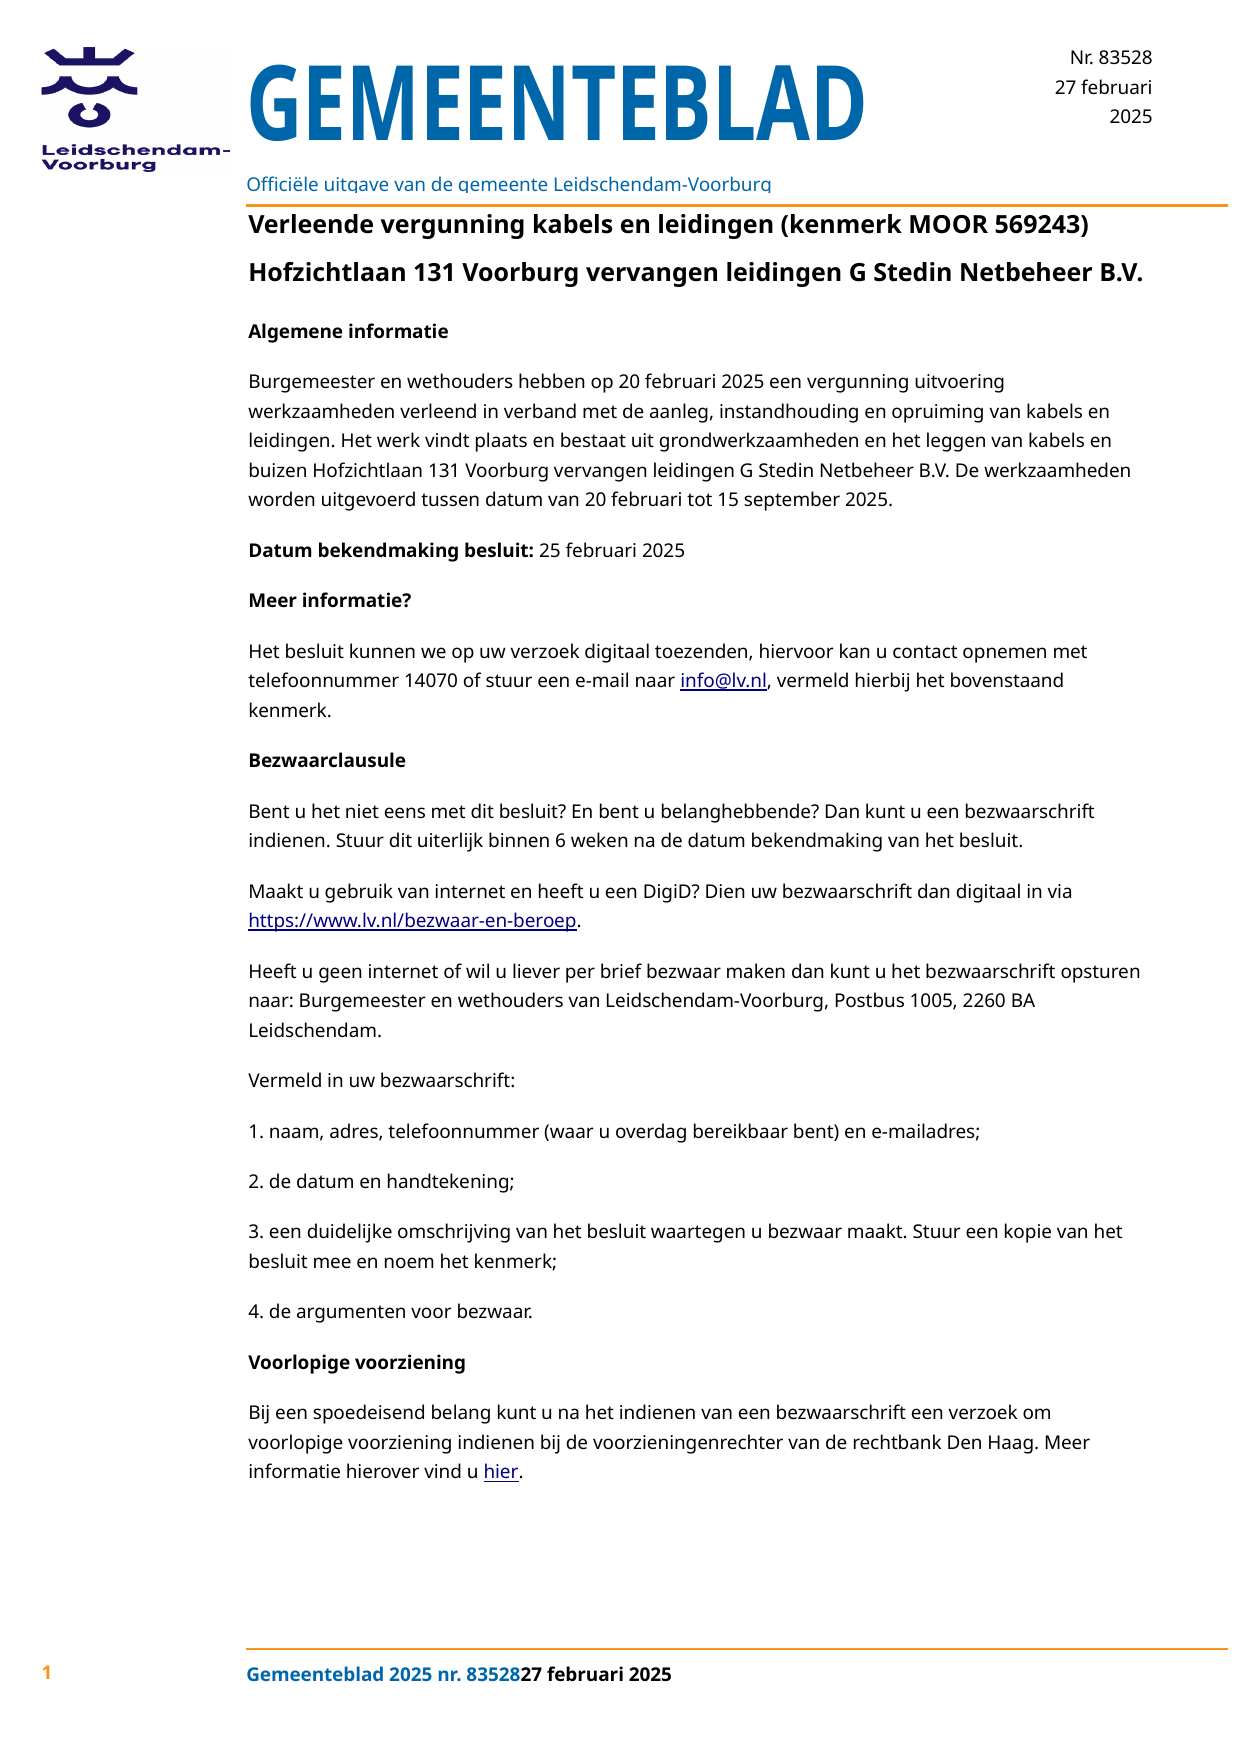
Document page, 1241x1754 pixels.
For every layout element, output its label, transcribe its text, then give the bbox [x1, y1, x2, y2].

text Datum bekendmaking besluit: 25 februari 2025 [248, 537, 1152, 563]
text Bezwaarclausule [248, 747, 1152, 773]
text 3. een duidelijke omschrijving van het besluit waartegen u bezwaar maakt. Stuur een kopie van het besluit mee en noem het kenmerk; [248, 1219, 1152, 1274]
text 1. naam, adres, telefoonnummer (waar u overdag bereikbaar bent) en e-mailadres; [248, 1118, 1152, 1144]
text Maakt u gebruik van internet en heeft u een DigiD? Dien uw bezwaarschrift dan digitaal in via https://www.lv.nl/bezwaar-en-beroep. [248, 878, 1152, 933]
text Voorlopige voorziening [248, 1349, 1152, 1375]
text Verleende vergunning kabels en leidingen (kenmerk MOOR 569243) Hofzichtlaan 131 Voorburg vervangen leidingen G Stedin Netbeheer B.V. [248, 207, 1152, 288]
text Algemene informatie [248, 318, 1152, 344]
text Burgemeester en wethouders hebben op 20 februari 2025 een vergunning uitvoering werkzaamheden verleend in verband met de aanleg, instandhouding en opruiming van kabels en leidingen. Het werk vindt plaats en bestaat uit grondwerkzaamheden en het leggen van kabels en buizen Hofzichtlaan 131 Voorburg vervangen leidingen G Stedin Netbeheer B.V. De werkzaamheden worden uitgevoerd tussen datum van 20 februari tot 15 september 2025. [248, 368, 1152, 512]
text 4. de argumenten voor bezwaar. [248, 1299, 1152, 1324]
text Meer informatie? [248, 587, 1152, 613]
text Vermeld in uw bezwaarschrift: [248, 1067, 1152, 1093]
text 2. de datum en handtekening; [248, 1168, 1152, 1194]
picture [41, 47, 231, 172]
text Heeft u geen internet of wil u liever per brief bezwaar maken dan kunt u het bezwaarschrift opsturen naar: Burgemeester en wethouders van Leidschendam-Voorburg, Postbus 1005, 2260 BA Leidschendam. [248, 958, 1152, 1043]
text Bent u het niet eens met dit besluit? En bent u belanghebbende? Dan kunt u een bezwaarschrift indienen. Stuur dit uiterlijk binnen 6 weken na de datum bekendmaking van het besluit. [248, 798, 1152, 853]
text Bij een spoedeisend belang kunt u na het indienen van een bezwaarschrift een verzoek om voorlopige voorziening indienen bij de voorzieningenrechter van de rechtbank Den Haag. Meer informatie hierover vind u hier. [248, 1399, 1152, 1484]
text Het besluit kunnen we op uw verzoek digitaal toezenden, hiervoor kan u contact opnemen met telefoonnummer 14070 of stuur een e-mail naar info@lv.nl, vermeld hierbij het bovenstaand kenmerk. [248, 638, 1152, 723]
